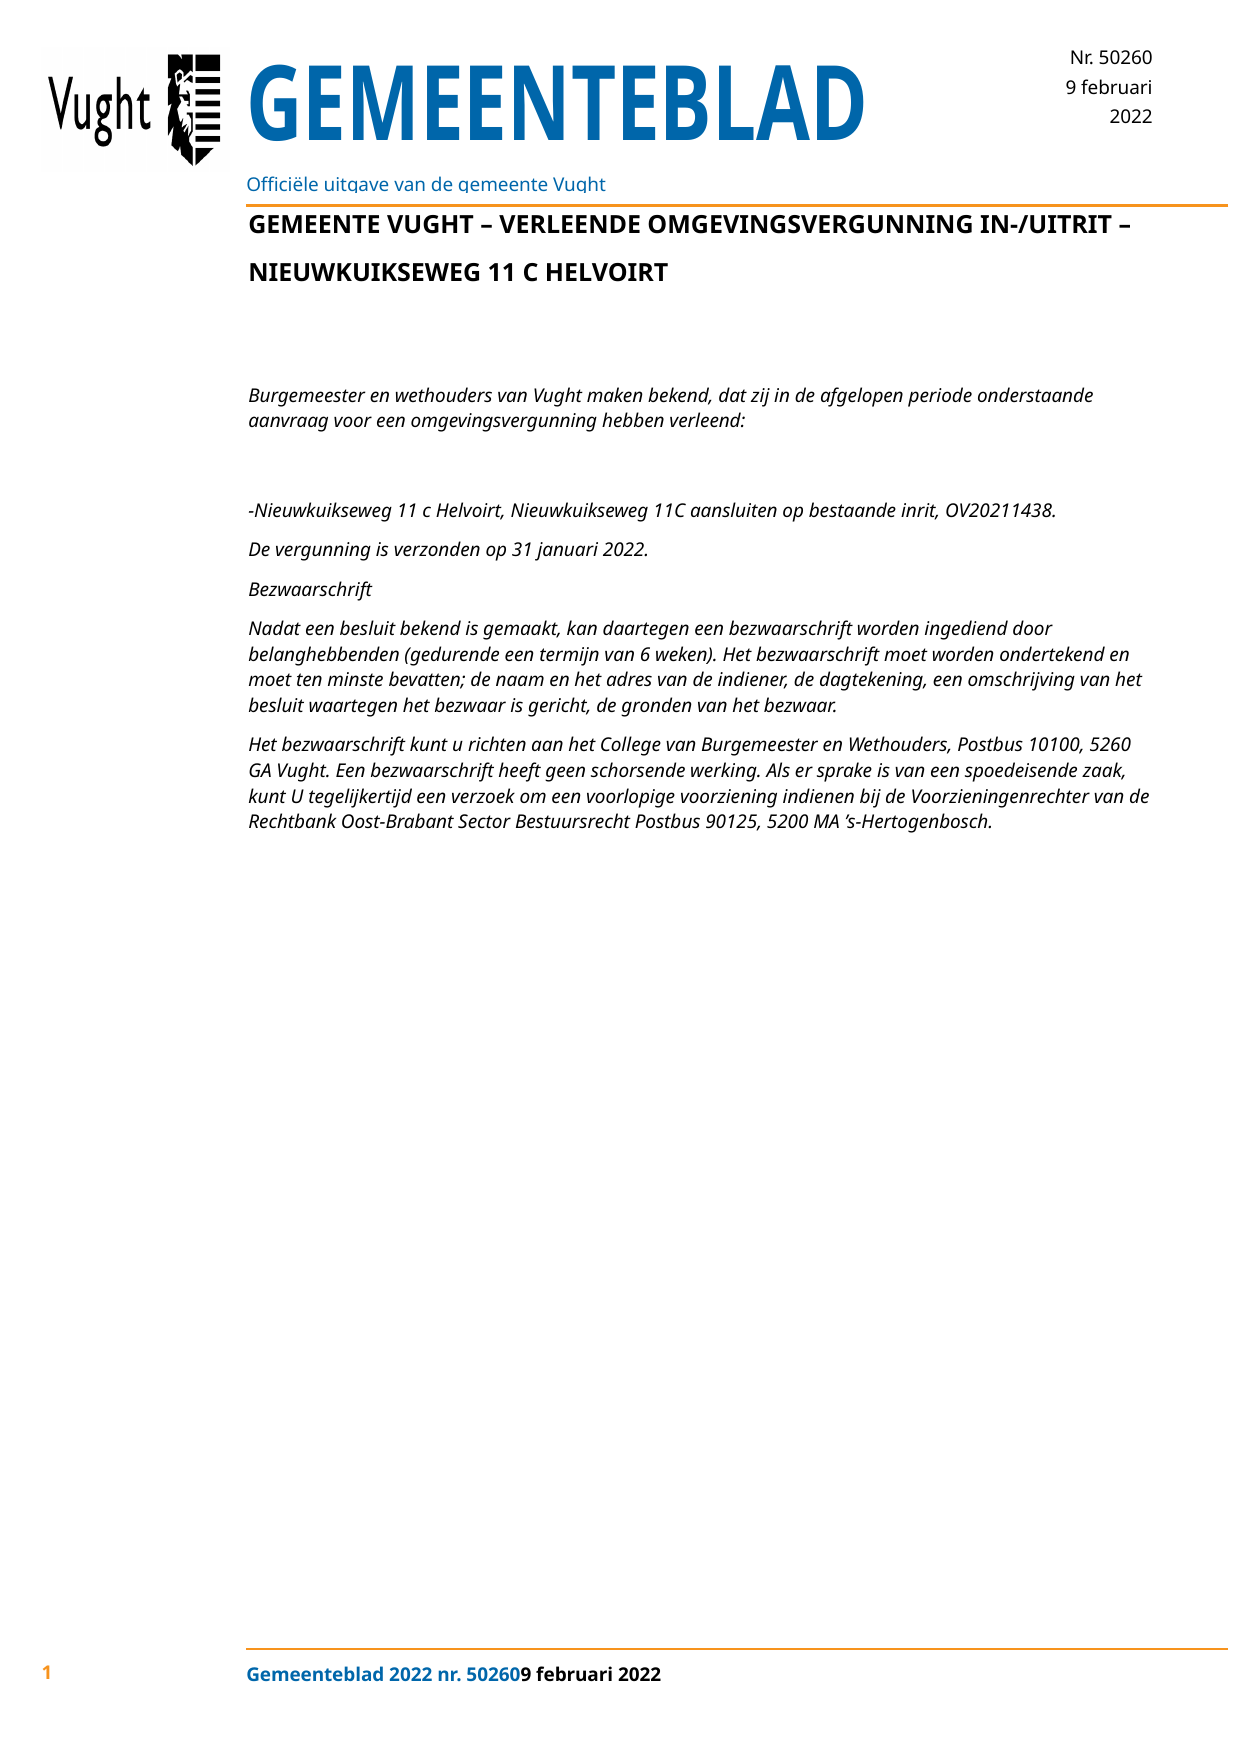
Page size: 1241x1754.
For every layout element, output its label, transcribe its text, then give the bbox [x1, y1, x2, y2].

text Nadat een besluit bekend is gemaakt, kan daartegen een bezwaarschrift worden ingediend door belanghebbenden (gedurende een termijn van 6 weken). Het bezwaarschrift moet worden ondertekend en moet ten minste bevatten; de naam en het adres van de indiener, de dagtekening, een omschrijving van het besluit waartegen het bezwaar is gericht, de gronden van het bezwaar. [248, 615, 1152, 718]
text Het bezwaarschrift kunt u richten aan het College van Burgemeester en Wethouders, Postbus 10100, 5260 GA Vught. Een bezwaarschrift heeft geen schorsende werking. Als er sprake is van een spoedeisende zaak, kunt U tegelijkertijd een verzoek om een voorlopige voorziening indienen bij de Voorzieningenrechter van de Rechtbank Oost-Brabant Sector Bestuursrecht Postbus 90125, 5200 MA ’s-Hertogenbosch. [248, 732, 1152, 834]
text -Nieuwkuikseweg 11 c Helvoirt, Nieuwkuikseweg 11C aansluiten op bestaande inrit, OV20211438. [248, 497, 1152, 523]
text Bezwaarschrift [248, 576, 1152, 602]
text GEMEENTE VUGHT – VERLEENDE OMGEVINGSVERGUNNING IN-/UITRIT – NIEUWKUIKSEWEG 11 C HELVOIRT [248, 207, 1152, 288]
picture [41, 47, 231, 172]
text De vergunning is verzonden op 31 januari 2022. [248, 537, 1152, 562]
text Burgemeester en wethouders van Vught maken bekend, dat zij in de afgelopen periode onderstaande aanvraag voor een omgevingsvergunning hebben verleend: [248, 382, 1152, 433]
